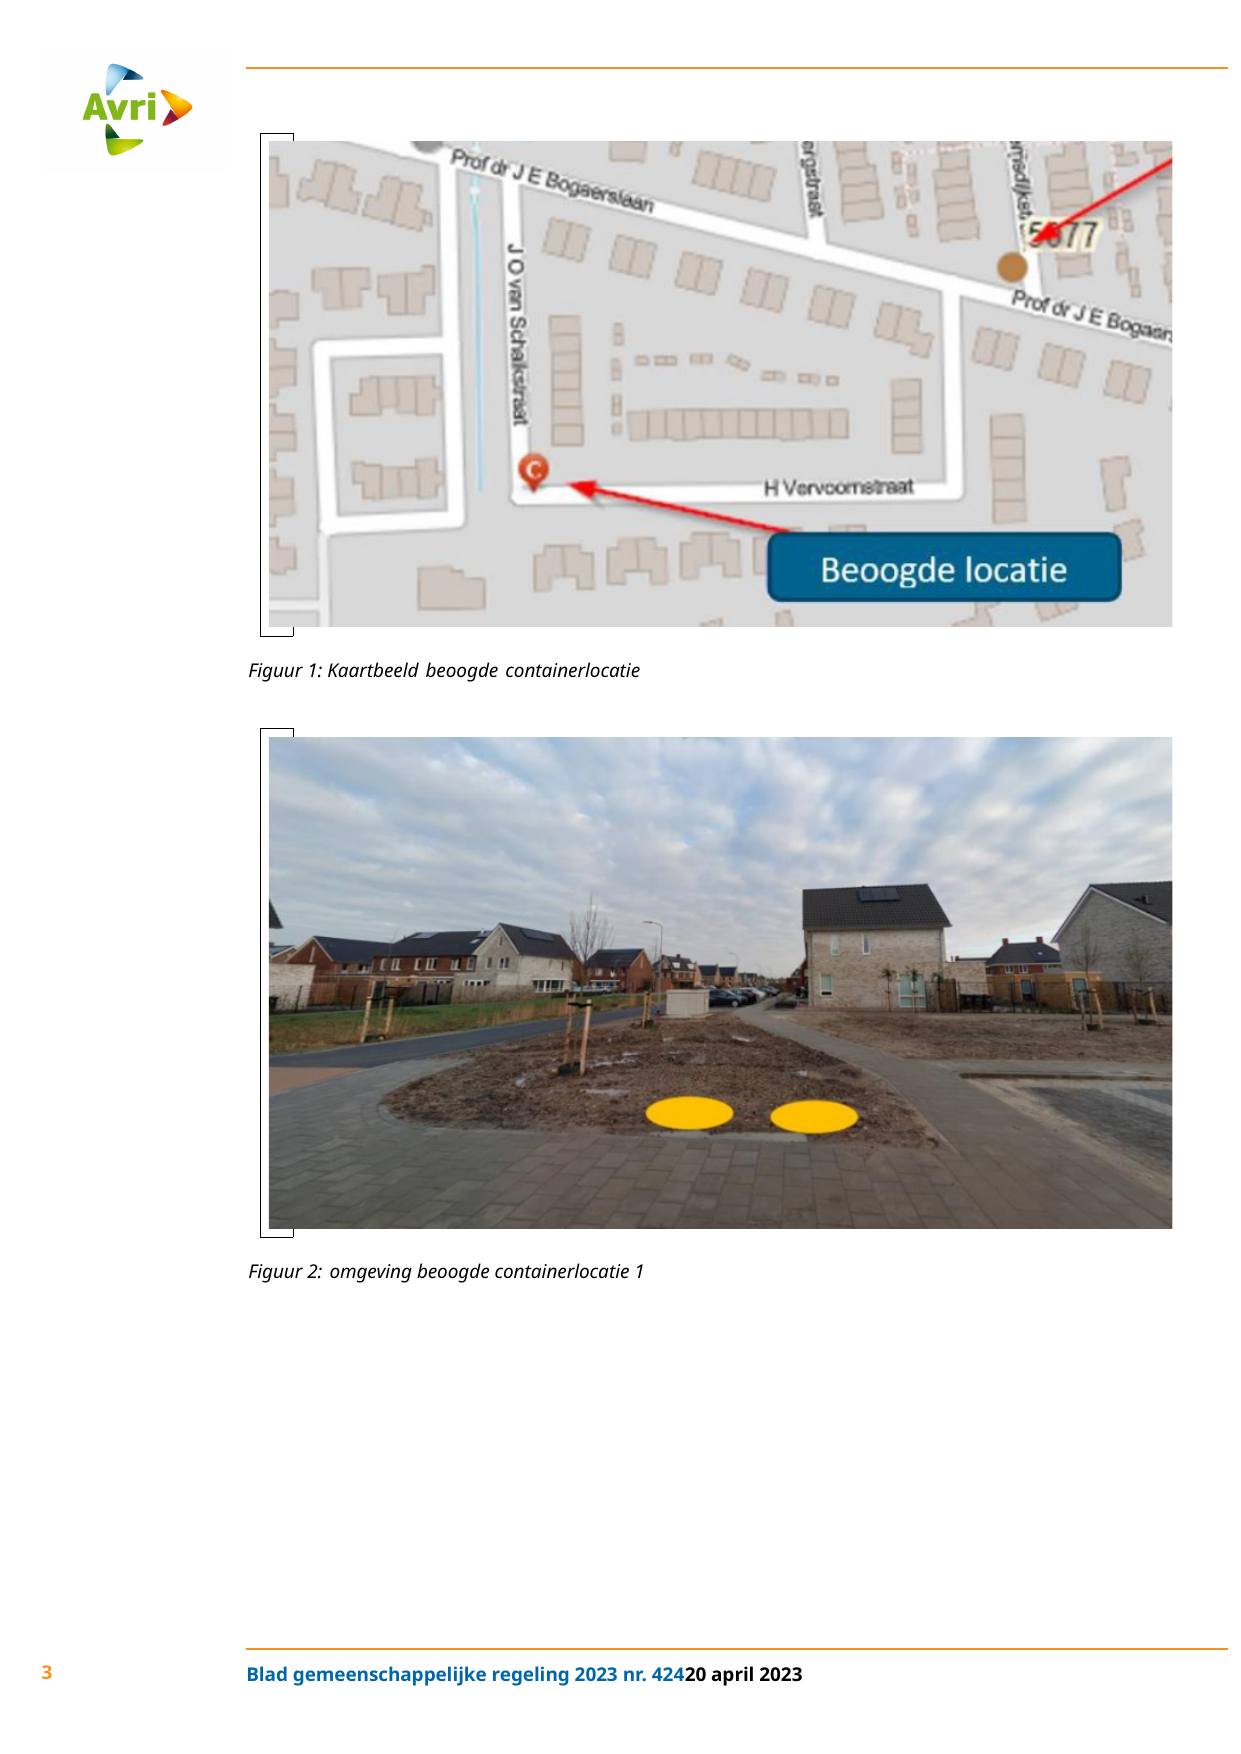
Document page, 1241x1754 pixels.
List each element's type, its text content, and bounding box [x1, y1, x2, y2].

text Figuur 1: Kaartbeeld beoogde containerlocatie [248, 657, 1152, 683]
picture [268, 141, 1173, 627]
text Figuur 2: omgeving beoogde containerlocatie 1 [248, 1258, 1152, 1284]
picture [41, 47, 231, 172]
picture [268, 737, 1173, 1229]
